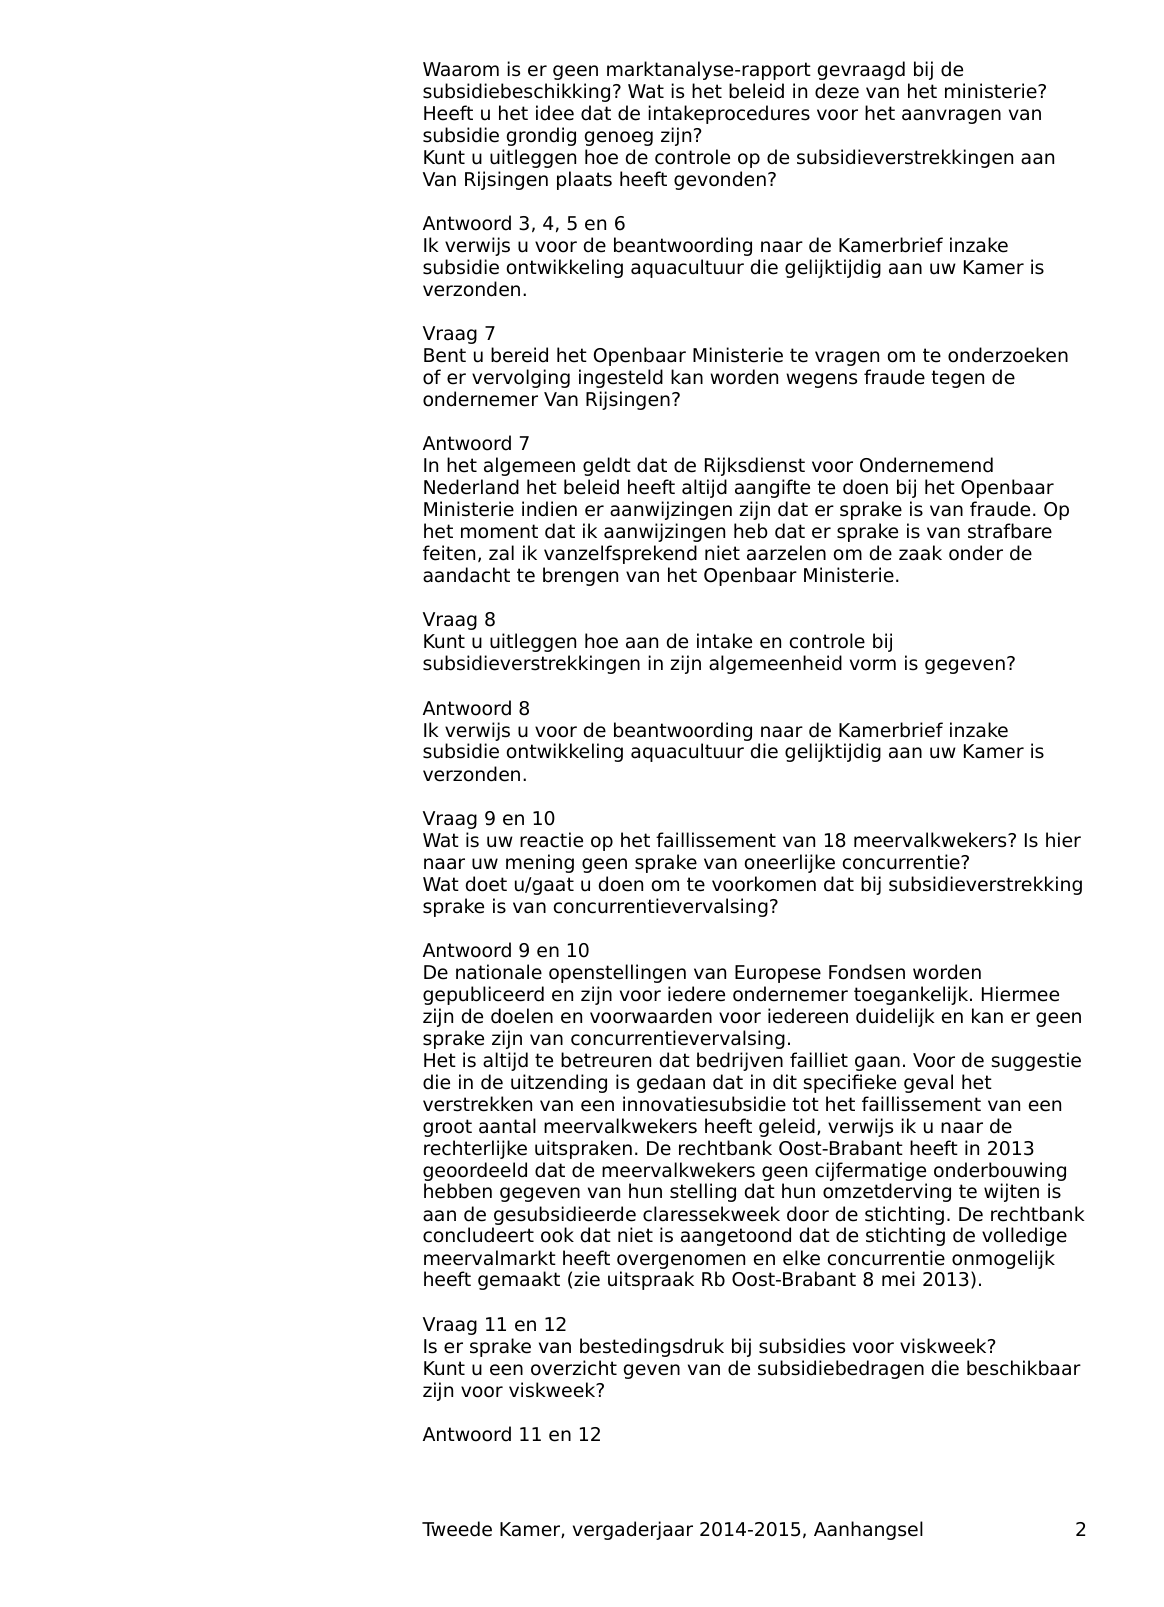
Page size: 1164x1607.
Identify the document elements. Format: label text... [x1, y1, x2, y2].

text Ik verwijs u voor de beantwoording naar de Kamerbrief inzake subsidie ontwikkeling aquacultuur die gelijktijdig aan uw Kamer is verzonden. [422, 719, 1087, 785]
text Vraag 11 en 12 [422, 1313, 1087, 1336]
text Antwoord 9 en 10 [422, 940, 1087, 962]
text Kunt u een overzicht geven van de subsidiebedragen die beschikbaar zijn voor viskweek? [422, 1357, 1087, 1401]
text Kunt u uitleggen hoe aan de intake en controle bij subsidieverstrekkingen in zijn algemeenheid vorm is gegeven? [422, 631, 1087, 675]
text Bent u bereid het Openbaar Ministerie te vragen om te onderzoeken of er vervolging ingesteld kan worden wegens fraude tegen de ondernemer Van Rijsingen? [422, 345, 1087, 411]
text De nationale openstellingen van Europese Fondsen worden gepubliceerd en zijn voor iedere ondernemer toegankelijk. Hiermee zijn de doelen en voorwaarden voor iedereen duidelijk en kan er geen sprake zijn van concurrentievervalsing. [422, 962, 1087, 1049]
text Antwoord 8 [422, 697, 1087, 719]
text Is er sprake van bestedingsdruk bij subsidies voor viskweek? [422, 1336, 1087, 1357]
text Wat doet u/gaat u doen om te voorkomen dat bij subsidieverstrekking sprake is van concurrentievervalsing? [422, 873, 1087, 917]
text Vraag 7 [422, 323, 1087, 345]
text Ik verwijs u voor de beantwoording naar de Kamerbrief inzake subsidie ontwikkeling aquacultuur die gelijktijdig aan uw Kamer is verzonden. [422, 235, 1087, 301]
text Waarom is er geen marktanalyse-rapport gevraagd bij de subsidiebeschikking? Wat is het beleid in deze van het ministerie? Heeft u het idee dat de intakeprocedures voor het aanvragen van subsidie grondig genoeg zijn? [422, 59, 1087, 147]
text Vraag 8 [422, 609, 1087, 631]
text Wat is uw reactie op het faillissement van 18 meervalkwekers? Is hier naar uw mening geen sprake van oneerlijke concurrentie? [422, 829, 1087, 873]
text Antwoord 11 en 12 [422, 1424, 1087, 1446]
text In het algemeen geldt dat de Rijksdienst voor Ondernemend Nederland het beleid heeft altijd aangifte te doen bij het Openbaar Ministerie indien er aanwijzingen zijn dat er sprake is van fraude. Op het moment dat ik aanwijzingen heb dat er sprake is van strafbare feiten, zal ik vanzelfsprekend niet aarzelen om de zaak onder de aandacht te brengen van het Openbaar Ministerie. [422, 455, 1087, 587]
text Antwoord 7 [422, 433, 1087, 455]
text Vraag 9 en 10 [422, 808, 1087, 829]
text Antwoord 3, 4, 5 en 6 [422, 213, 1087, 235]
text Het is altijd te betreuren dat bedrijven failliet gaan. Voor de suggestie die in de uitzending is gedaan dat in dit specifieke geval het verstrekken van een innovatiesubsidie tot het faillissement van een groot aantal meervalkwekers heeft geleid, verwijs ik u naar de rechterlijke uitspraken. De rechtbank Oost-Brabant heeft in 2013 geoordeeld dat de meervalkwekers geen cijfermatige onderbouwing hebben gegeven van hun stelling dat hun omzetderving te wijten is aan de gesubsidieerde claressekweek door de stichting. De rechtbank concludeert ook dat niet is aangetoond dat de stichting de volledige meervalmarkt heeft overgenomen en elke concurrentie onmogelijk heeft gemaakt (zie uitspraak Rb Oost-Brabant 8 mei 2013). [422, 1049, 1087, 1291]
text Kunt u uitleggen hoe de controle op de subsidieverstrekkingen aan Van Rijsingen plaats heeft gevonden? [422, 147, 1087, 191]
